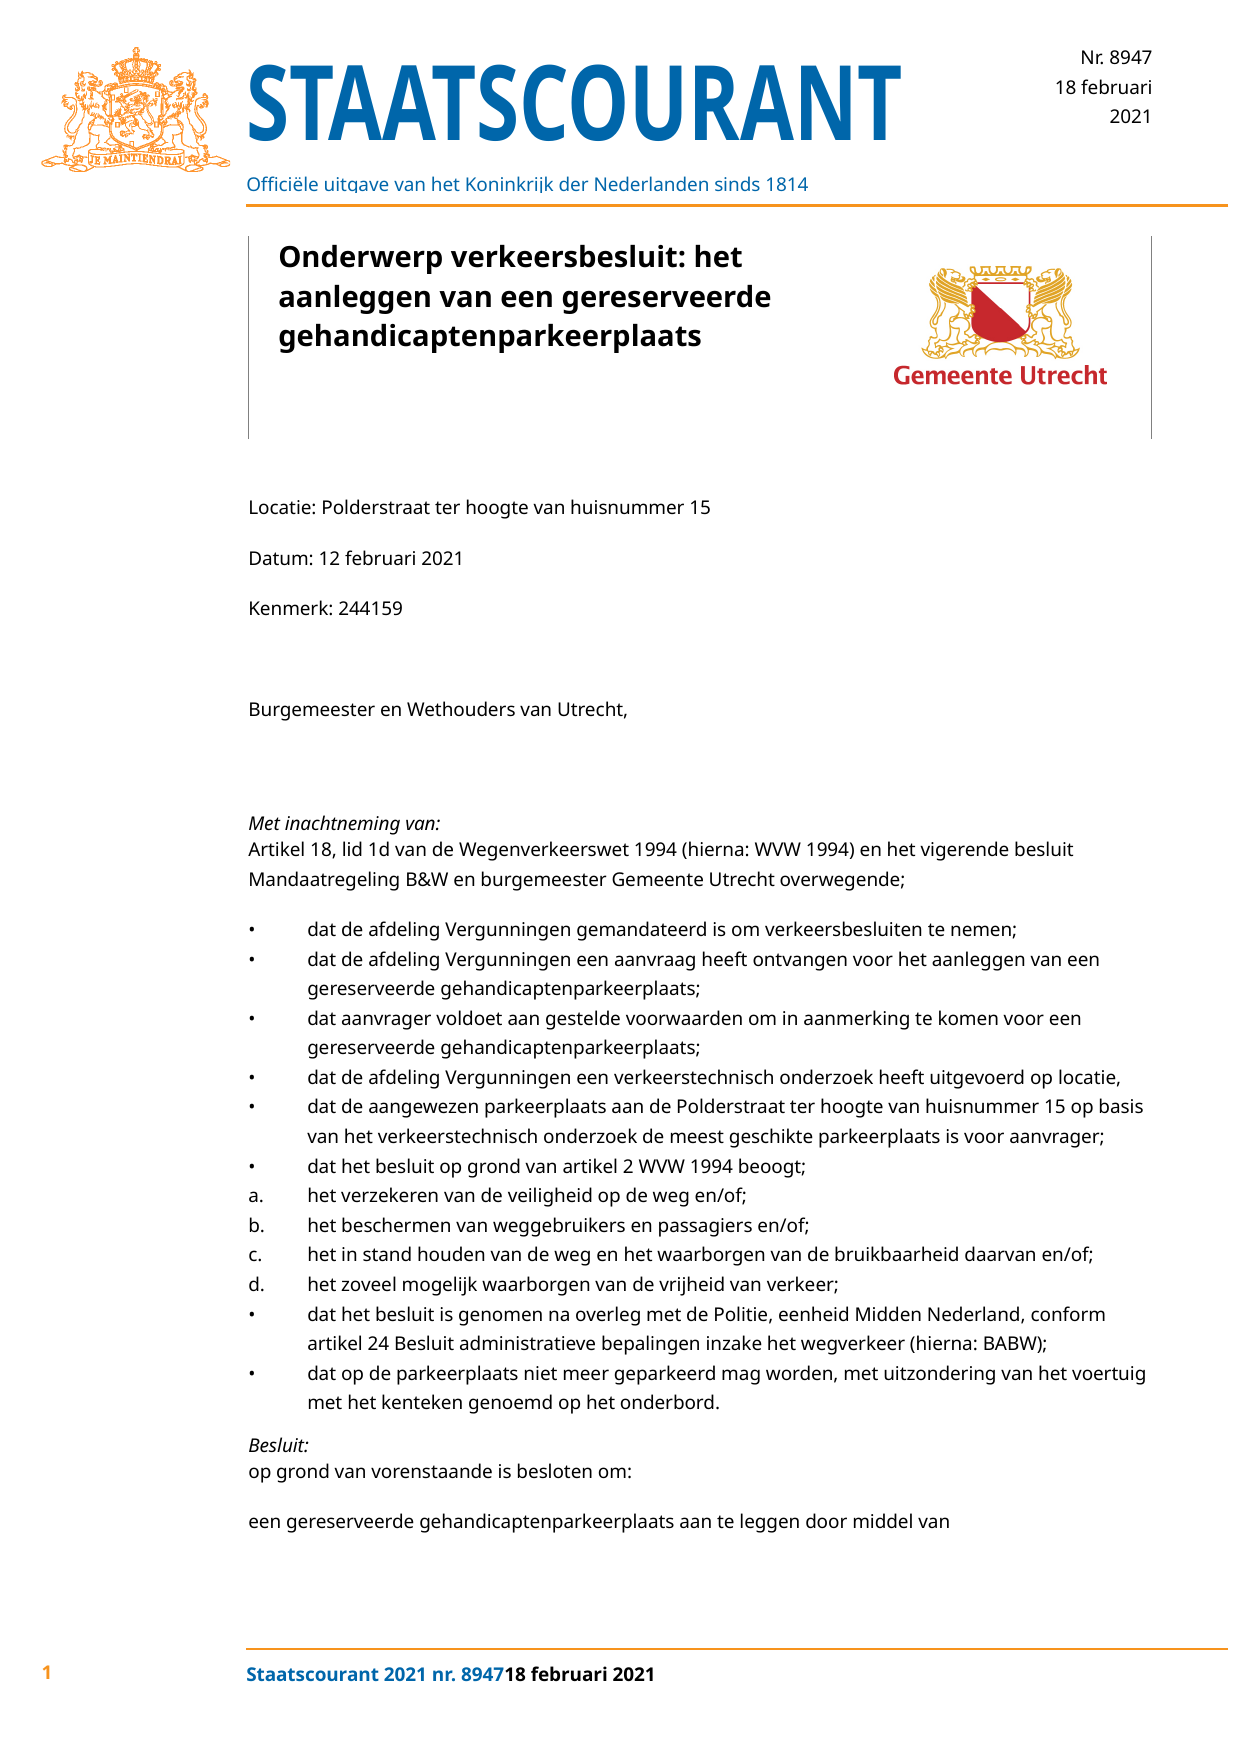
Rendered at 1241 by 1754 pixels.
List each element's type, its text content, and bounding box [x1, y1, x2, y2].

text Besluit: [248, 1433, 1152, 1458]
picture [882, 236, 1119, 414]
table_header [850, 236, 882, 413]
list dat het besluit is genomen na overleg met de Politie, eenheid Midden Nederland, conform artikel 24 Besluit administratieve bepalingen inzake het wegverkeer (hierna: BABW); [248, 1301, 1152, 1356]
list dat het besluit op grond van artikel 2 WVW 1994 beoogt; [248, 1153, 1152, 1178]
text Datum: 12 februari 2021 [248, 545, 1152, 571]
list het zoveel mogelijk waarborgen van de vrijheid van verkeer; [248, 1271, 1152, 1297]
list dat aanvrager voldoet aan gestelde voorwaarden om in aanmerking te komen voor een gereserveerde gehandicaptenparkeerplaats; [248, 1005, 1152, 1060]
list dat de aangewezen parkeerplaats aan de Polderstraat ter hoogte van huisnummer 15 op basis van het verkeerstechnisch onderzoek de meest geschikte parkeerplaats is voor aanvrager; [248, 1094, 1152, 1149]
text op grond van vorenstaande is besloten om: [248, 1458, 1152, 1484]
picture [41, 47, 231, 172]
text Kenmerk: 244159 [248, 595, 1152, 621]
text Locatie: Polderstraat ter hoogte van huisnummer 15 [248, 494, 1152, 520]
text een gereserveerde gehandicaptenparkeerplaats aan te leggen door middel van [248, 1509, 1152, 1534]
list dat de afdeling Vergunningen een aanvraag heeft ontvangen voor het aanleggen van een gereserveerde gehandicaptenparkeerplaats; [248, 946, 1152, 1001]
text Artikel 18, lid 1d van de Wegenverkeerswet 1994 (hierna: WVW 1994) en het vigerende besluit Mandaatregeling B&W en burgemeester Gemeente Utrecht overwegende; [248, 836, 1152, 891]
text Burgemeester en Wethouders van Utrecht, [248, 696, 1152, 722]
list dat de afdeling Vergunningen een verkeerstechnisch onderzoek heeft uitgevoerd op locatie, [248, 1064, 1152, 1090]
text Met inachtneming van: [248, 810, 1152, 836]
list het verzekeren van de veiligheid op de weg en/of; [248, 1182, 1152, 1208]
table_header Onderwerp verkeersbesluit: het aanleggen van een gereserveerde gehandicaptenparkeerplaats [249, 236, 850, 439]
table_header [850, 414, 1151, 439]
table_header [1119, 236, 1151, 413]
list het beschermen van weggebruikers en passagiers en/of; [248, 1212, 1152, 1238]
list dat op de parkeerplaats niet meer geparkeerd mag worden, met uitzondering van het voertuig met het kenteken genoemd op het onderbord. [248, 1360, 1152, 1415]
list dat de afdeling Vergunningen gemandateerd is om verkeersbesluiten te nemen; [248, 916, 1152, 942]
list het in stand houden van de weg en het waarborgen van de bruikbaarheid daarvan en/of; [248, 1242, 1152, 1267]
